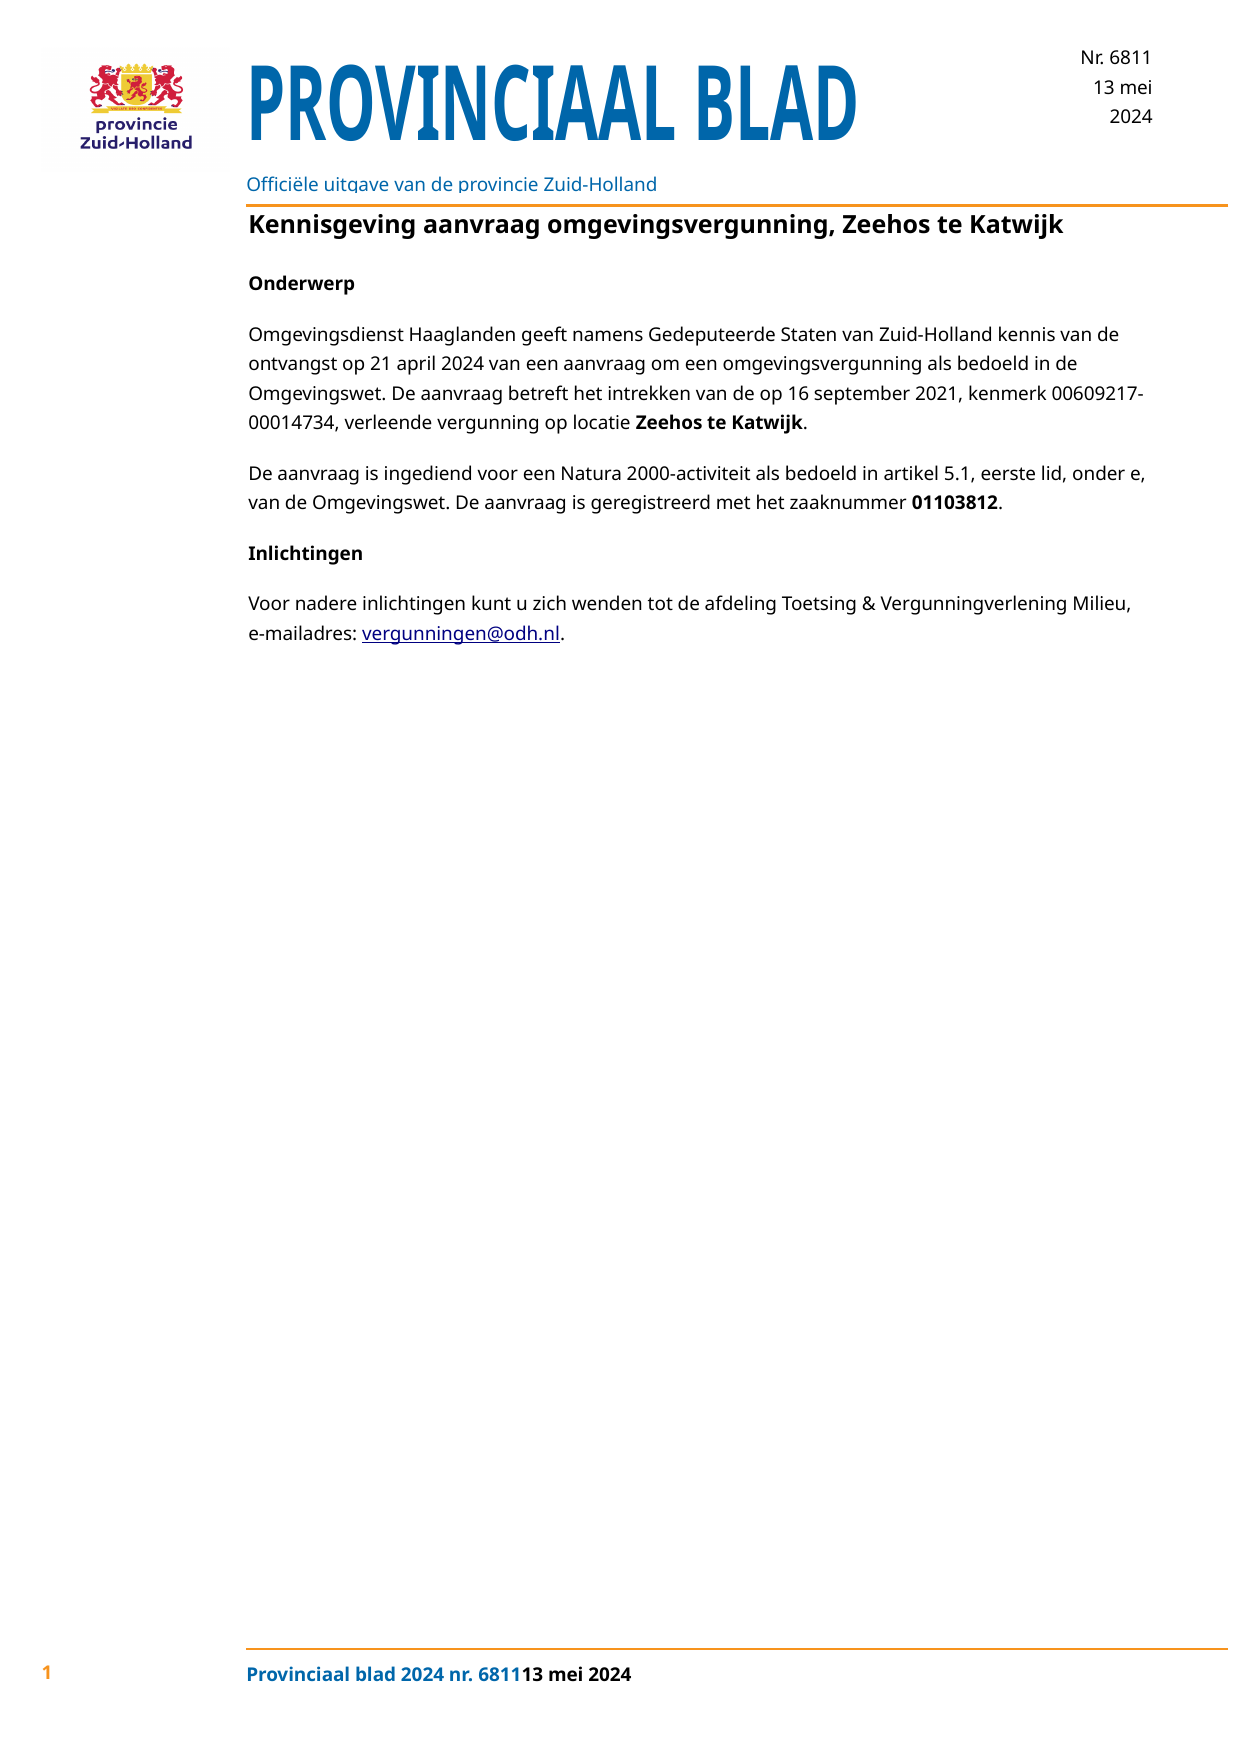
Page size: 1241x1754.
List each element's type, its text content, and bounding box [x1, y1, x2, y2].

picture [41, 47, 231, 172]
text De aanvraag is ingediend voor een Natura 2000-activiteit als bedoeld in artikel 5.1, eerste lid, onder e, van de Omgevingswet. De aanvraag is geregistreerd met het zaaknummer 01103812. [248, 460, 1152, 515]
text Omgevingsdienst Haaglanden geeft namens Gedeputeerde Staten van Zuid-Holland kennis van de ontvangst op 21 april 2024 van een aanvraag om een omgevingsvergunning als bedoeld in de Omgevingswet. De aanvraag betreft het intrekken van de op 16 september 2021, kenmerk 00609217-00014734, verleende vergunning op locatie Zeehos te Katwijk. [248, 321, 1152, 435]
text Inlichtingen [248, 540, 1152, 566]
text Voor nadere inlichtingen kunt u zich wenden tot de afdeling Toetsing & Vergunningverlening Milieu, e-mailadres: vergunningen@odh.nl. [248, 590, 1152, 646]
text Onderwerp [248, 270, 1152, 296]
text Kennisgeving aanvraag omgevingsvergunning, Zeehos te Katwijk [248, 207, 1152, 241]
